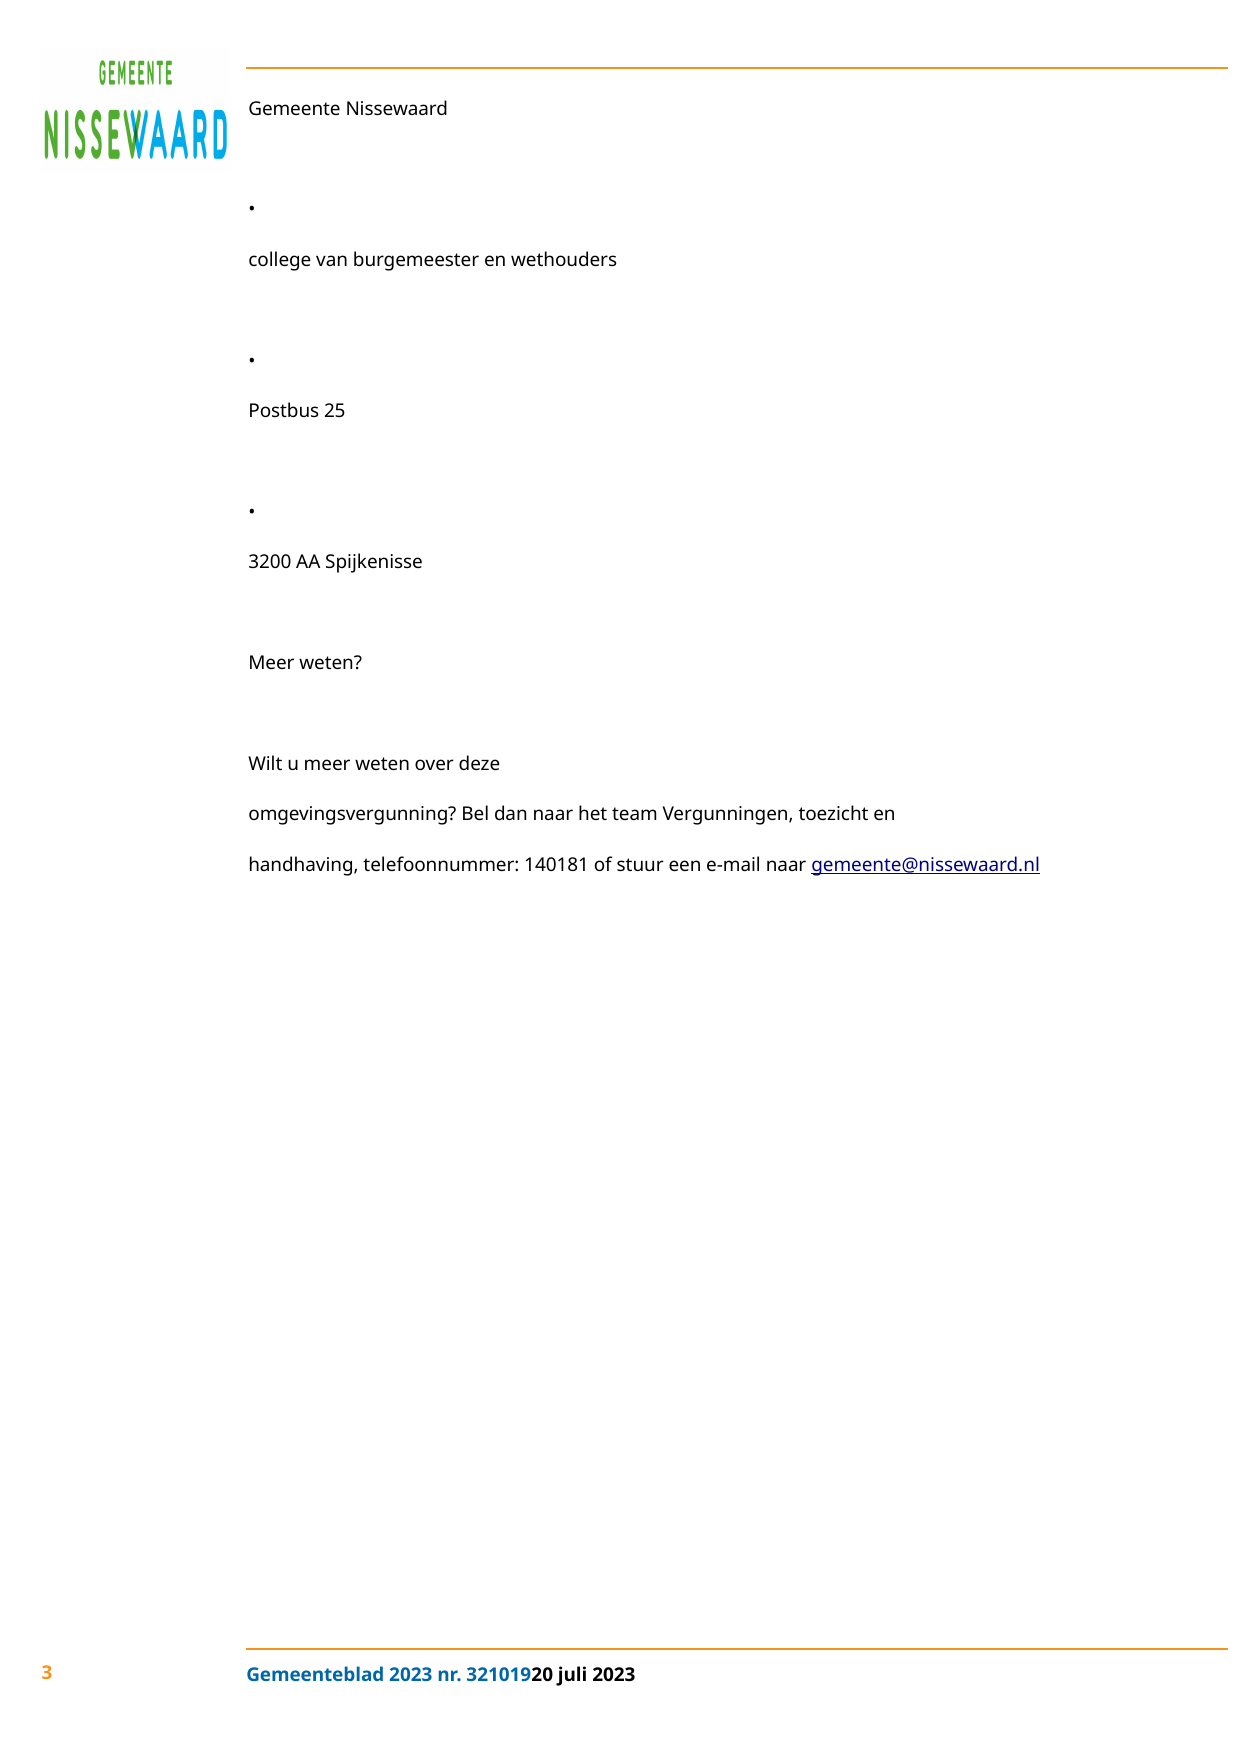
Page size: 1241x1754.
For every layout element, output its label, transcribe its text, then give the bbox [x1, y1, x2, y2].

text handhaving, telefoonnummer: 140181 of stuur een e-mail naar gemeente@nissewaard.nl [248, 851, 1152, 877]
text 3200 AA Spijkenisse [248, 548, 1152, 574]
text college van burgemeester en wethouders [248, 246, 1152, 272]
text omgevingsvergunning? Bel dan naar het team Vergunningen, toezicht en [248, 801, 1152, 826]
text Wilt u meer weten over deze [248, 750, 1152, 776]
text Postbus 25 [248, 397, 1152, 423]
text Gemeente Nissewaard [248, 95, 1152, 121]
text Meer weten? [248, 649, 1152, 675]
text • [248, 347, 1152, 373]
picture [41, 47, 231, 172]
text • [248, 196, 1152, 221]
text • [248, 498, 1152, 524]
